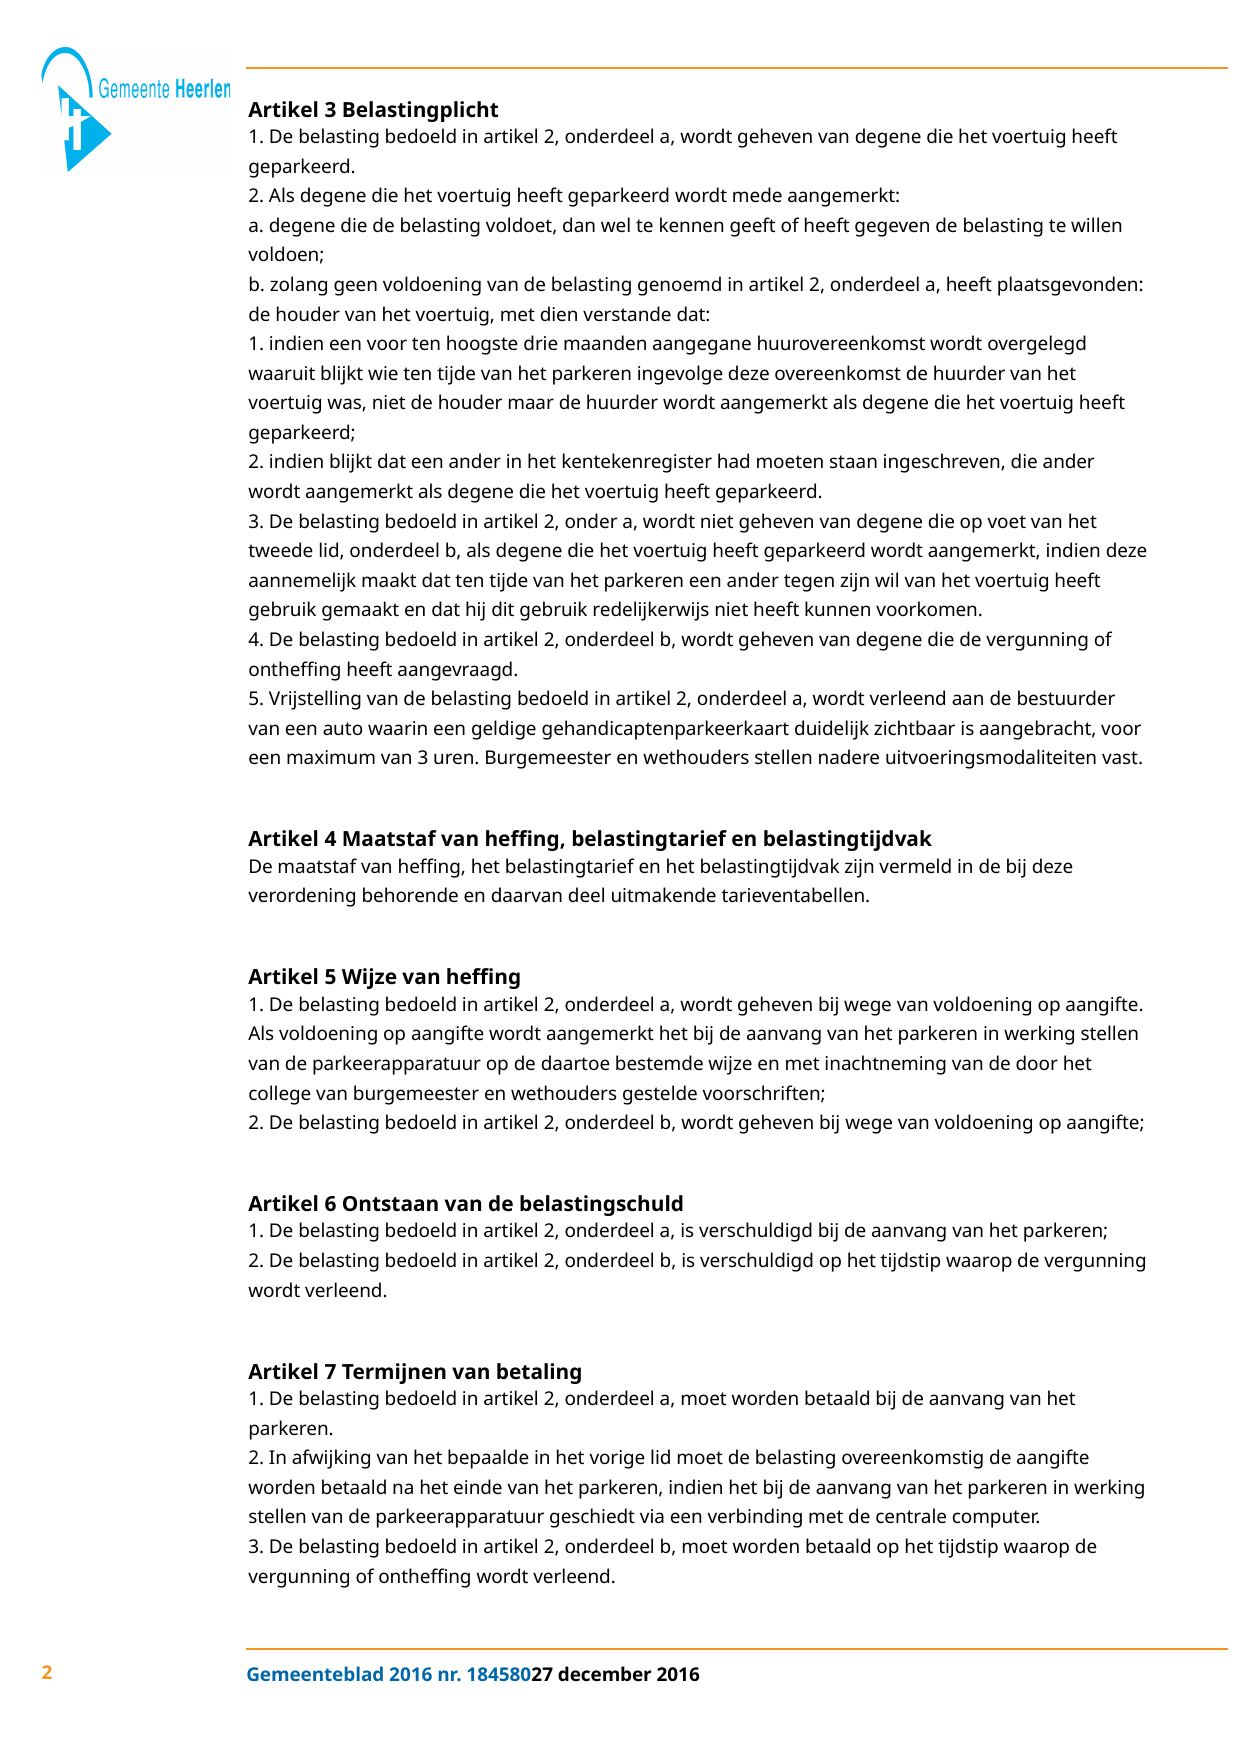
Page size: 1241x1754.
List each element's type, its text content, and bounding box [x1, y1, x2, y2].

text 1. De belasting bedoeld in artikel 2, onderdeel a, wordt geheven bij wege van voldoening op aangifte. [248, 991, 1152, 1017]
text 3. De belasting bedoeld in artikel 2, onderdeel b, moet worden betaald op het tijdstip waarop de vergunning of ontheffing wordt verleend. [248, 1533, 1152, 1588]
text 4. De belasting bedoeld in artikel 2, onderdeel b, wordt geheven van degene die de vergunning of ontheffing heeft aangevraagd. [248, 626, 1152, 681]
text 2. indien blijkt dat een ander in het kentekenregister had moeten staan ingeschreven, die ander wordt aangemerkt als degene die het voertuig heeft geparkeerd. [248, 449, 1152, 504]
text 1. De belasting bedoeld in artikel 2, onderdeel a, is verschuldigd bij de aanvang van het parkeren; [248, 1218, 1152, 1243]
text Artikel 6 Ontstaan van de belastingschuld [248, 1189, 1152, 1218]
text 5. Vrijstelling van de belasting bedoeld in artikel 2, onderdeel a, wordt verleend aan de bestuurder van een auto waarin een geldige gehandicaptenparkeerkaart duidelijk zichtbaar is aangebracht, voor een maximum van 3 uren. Burgemeester en wethouders stellen nadere uitvoeringsmodaliteiten vast. [248, 685, 1152, 770]
text Als voldoening op aangifte wordt aangemerkt het bij de aanvang van het parkeren in werking stellen van de parkeerapparatuur op de daartoe bestemde wijze en met inachtneming van de door het college van burgemeester en wethouders gestelde voorschriften; [248, 1021, 1152, 1105]
text 2. De belasting bedoeld in artikel 2, onderdeel b, wordt geheven bij wege van voldoening op aangifte; [248, 1109, 1152, 1135]
text a. degene die de belasting voldoet, dan wel te kennen geeft of heeft gegeven de belasting te willen voldoen; [248, 212, 1152, 267]
text Artikel 3 Belastingplicht [248, 95, 1152, 123]
text Artikel 4 Maatstaf van heffing, belastingtarief en belastingtijdvak [248, 824, 1152, 853]
text 2. Als degene die het voertuig heeft geparkeerd wordt mede aangemerkt: [248, 182, 1152, 208]
text b. zolang geen voldoening van de belasting genoemd in artikel 2, onderdeel a, heeft plaatsgevonden: de houder van het voertuig, met dien verstande dat: [248, 271, 1152, 326]
text 3. De belasting bedoeld in artikel 2, onder a, wordt niet geheven van degene die op voet van het tweede lid, onderdeel b, als degene die het voertuig heeft geparkeerd wordt aangemerkt, indien deze aannemelijk maakt dat ten tijde van het parkeren een ander tegen zijn wil van het voertuig heeft gebruik gemaakt en dat hij dit gebruik redelijkerwijs niet heeft kunnen voorkomen. [248, 508, 1152, 622]
text Artikel 5 Wijze van heffing [248, 962, 1152, 991]
text Artikel 7 Termijnen van betaling [248, 1357, 1152, 1385]
picture [41, 47, 231, 172]
text 1. indien een voor ten hoogste drie maanden aangegane huurovereenkomst wordt overgelegd waaruit blijkt wie ten tijde van het parkeren ingevolge deze overeenkomst de huurder van het voertuig was, niet de houder maar de huurder wordt aangemerkt als degene die het voertuig heeft geparkeerd; [248, 330, 1152, 445]
text 2. De belasting bedoeld in artikel 2, onderdeel b, is verschuldigd op het tijdstip waarop de vergunning wordt verleend. [248, 1247, 1152, 1303]
picture [41, 47, 58, 70]
text 2. In afwijking van het bepaalde in het vorige lid moet de belasting overeenkomstig de aangifte worden betaald na het einde van het parkeren, indien het bij de aanvang van het parkeren in werking stellen van de parkeerapparatuur geschiedt via een verbinding met de centrale computer. [248, 1444, 1152, 1529]
text 1. De belasting bedoeld in artikel 2, onderdeel a, wordt geheven van degene die het voertuig heeft geparkeerd. [248, 123, 1152, 178]
text 1. De belasting bedoeld in artikel 2, onderdeel a, moet worden betaald bij de aanvang van het parkeren. [248, 1385, 1152, 1441]
text De maatstaf van heffing, het belastingtarief en het belastingtijdvak zijn vermeld in de bij deze verordening behorende en daarvan deel uitmakende tarieventabellen. [248, 853, 1152, 908]
